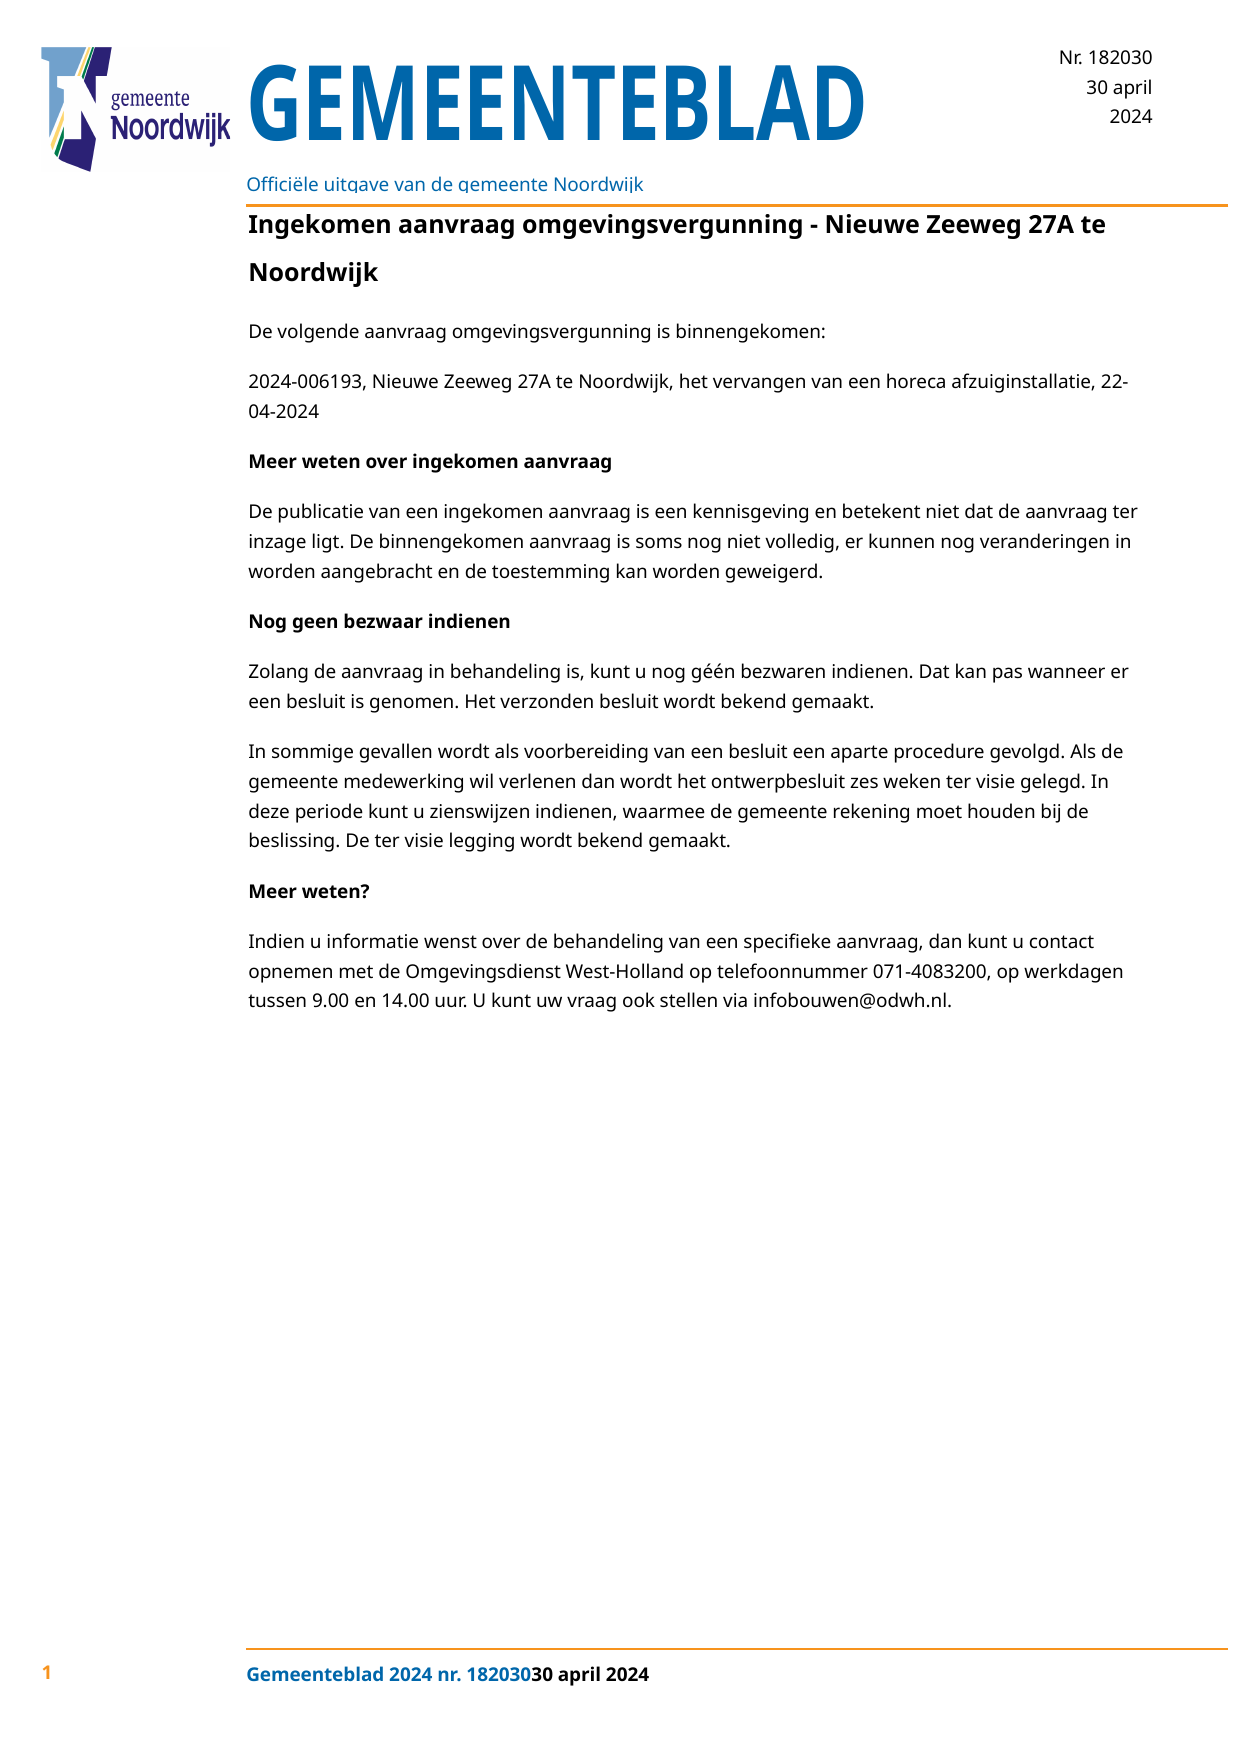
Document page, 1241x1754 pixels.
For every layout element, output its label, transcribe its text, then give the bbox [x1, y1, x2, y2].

picture [41, 47, 231, 172]
text Indien u informatie wenst over de behandeling van een specifieke aanvraag, dan kunt u contact opnemen met de Omgevingsdienst West-Holland op telefoonnummer 071-4083200, op werkdagen tussen 9.00 en 14.00 uur. U kunt uw vraag ook stellen via infobouwen@odwh.nl. [248, 928, 1152, 1013]
text De publicatie van een ingekomen aanvraag is een kennisgeving en betekent niet dat de aanvraag ter inzage ligt. De binnengekomen aanvraag is soms nog niet volledig, er kunnen nog veranderingen in worden aangebracht en de toestemming kan worden geweigerd. [248, 499, 1152, 584]
text Meer weten? [248, 878, 1152, 904]
text Zolang de aanvraag in behandeling is, kunt u nog géén bezwaren indienen. Dat kan pas wanneer er een besluit is genomen. Het verzonden besluit wordt bekend gemaakt. [248, 659, 1152, 714]
text De volgende aanvraag omgevingsvergunning is binnengekomen: [248, 318, 1152, 344]
text In sommige gevallen wordt als voorbereiding van een besluit een aparte procedure gevolgd. Als de gemeente medewerking wil verlenen dan wordt het ontwerpbesluit zes weken ter visie gelegd. In deze periode kunt u zienswijzen indienen, waarmee de gemeente rekening moet houden bij de beslissing. De ter visie legging wordt bekend gemaakt. [248, 739, 1152, 853]
text Ingekomen aanvraag omgevingsvergunning - Nieuwe Zeeweg 27A te Noordwijk [248, 207, 1152, 288]
text Meer weten over ingekomen aanvraag [248, 448, 1152, 474]
text Nog geen bezwaar indienen [248, 608, 1152, 634]
text 2024-006193, Nieuwe Zeeweg 27A te Noordwijk, het vervangen van een horeca afzuiginstallatie, 22-04-2024 [248, 368, 1152, 424]
